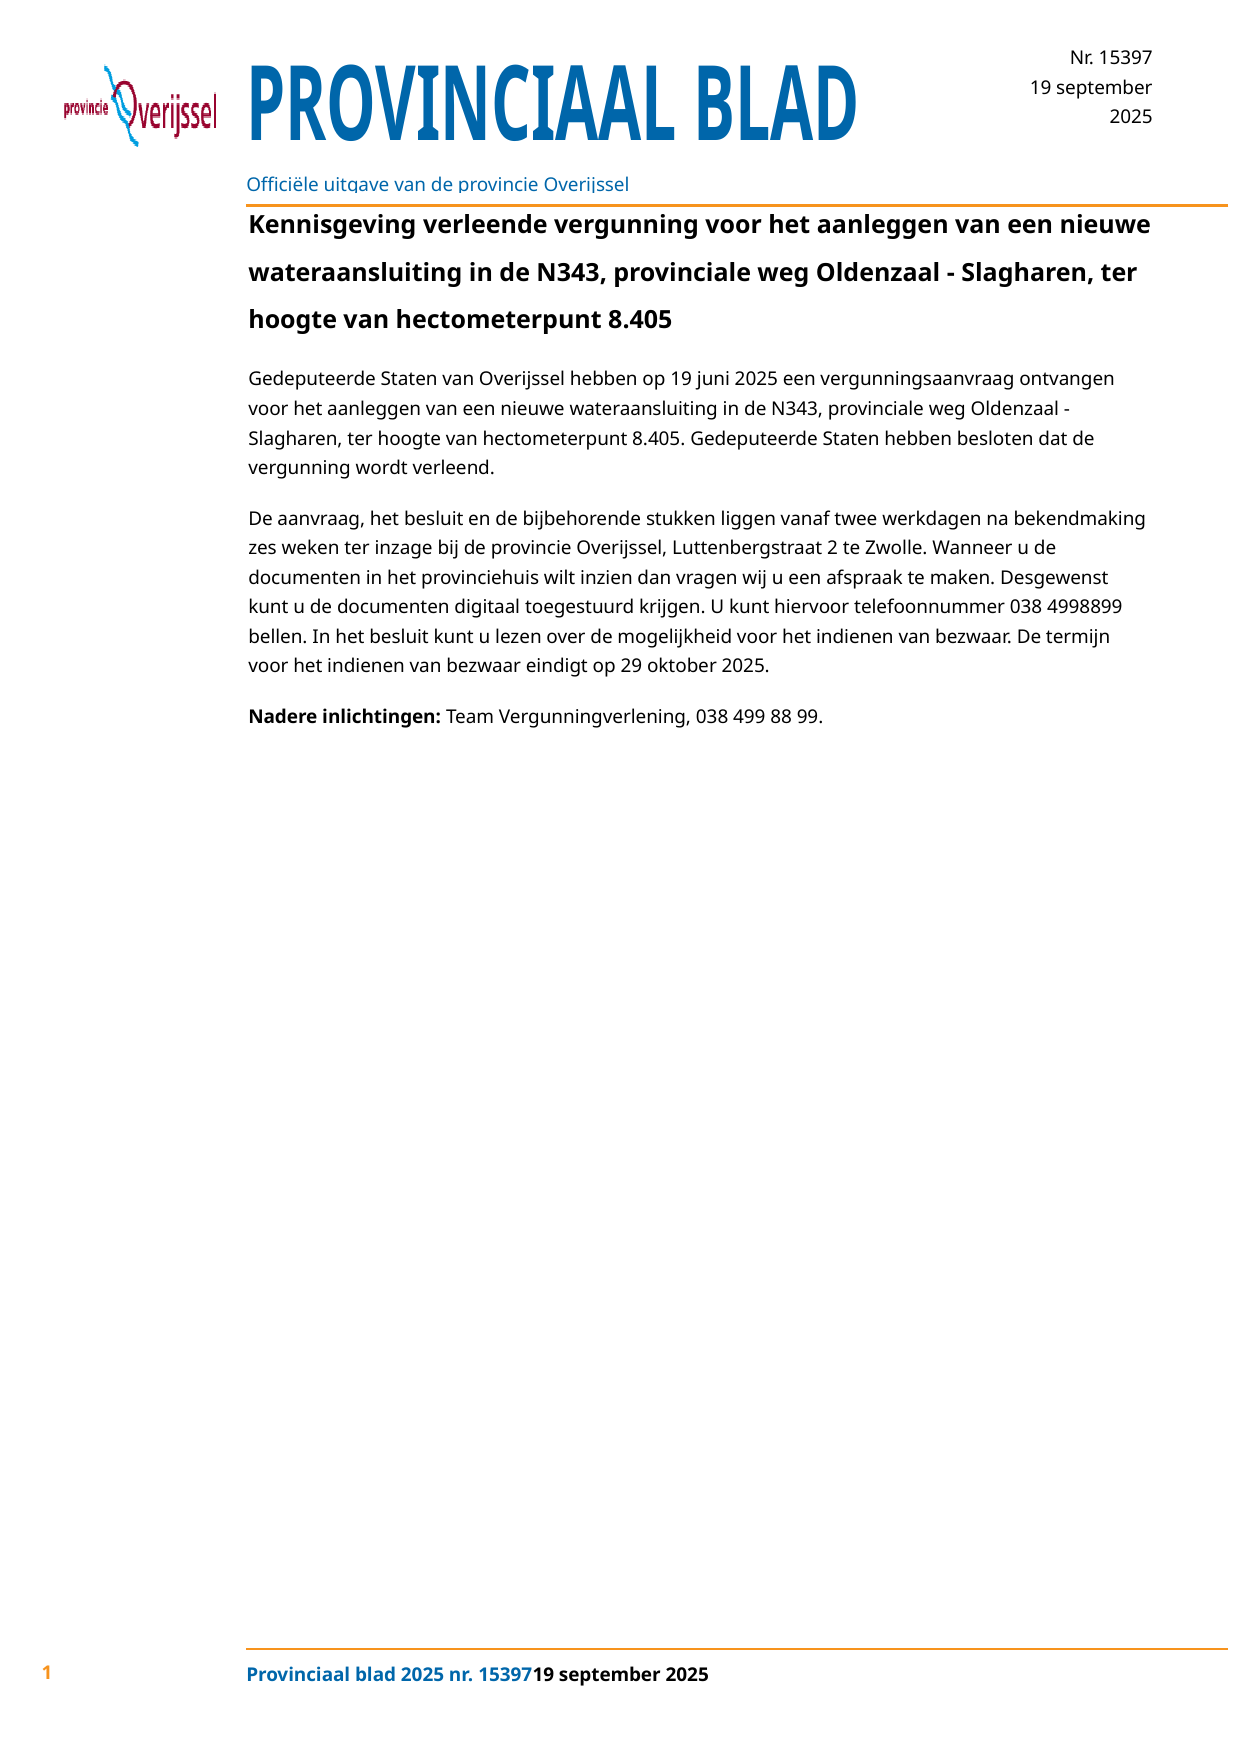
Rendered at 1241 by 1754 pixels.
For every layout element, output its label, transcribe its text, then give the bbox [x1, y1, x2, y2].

picture [41, 47, 231, 172]
text Gedeputeerde Staten van Overijssel hebben op 19 juni 2025 een vergunningsaanvraag ontvangen voor het aanleggen van een nieuwe wateraansluiting in de N343, provinciale weg Oldenzaal - Slagharen, ter hoogte van hectometerpunt 8.405. Gedeputeerde Staten hebben besloten dat de vergunning wordt verleend. [248, 366, 1152, 480]
text Kennisgeving verleende vergunning voor het aanleggen van een nieuwe wateraansluiting in de N343, provinciale weg Oldenzaal - Slagharen, ter hoogte van hectometerpunt 8.405 [248, 207, 1152, 336]
text De aanvraag, het besluit en de bijbehorende stukken liggen vanaf twee werkdagen na bekendmaking zes weken ter inzage bij de provincie Overijssel, Luttenbergstraat 2 te Zwolle. Wanneer u de documenten in het provinciehuis wilt inzien dan vragen wij u een afspraak te maken. Desgewenst kunt u de documenten digitaal toegestuurd krijgen. U kunt hiervoor telefoonnummer 038 4998899 bellen. In het besluit kunt u lezen over de mogelijkheid voor het indienen van bezwaar. De termijn voor het indienen van bezwaar eindigt op 29 oktober 2025. [248, 505, 1152, 678]
text Nadere inlichtingen: Team Vergunningverlening, 038 499 88 99. [248, 703, 1152, 729]
